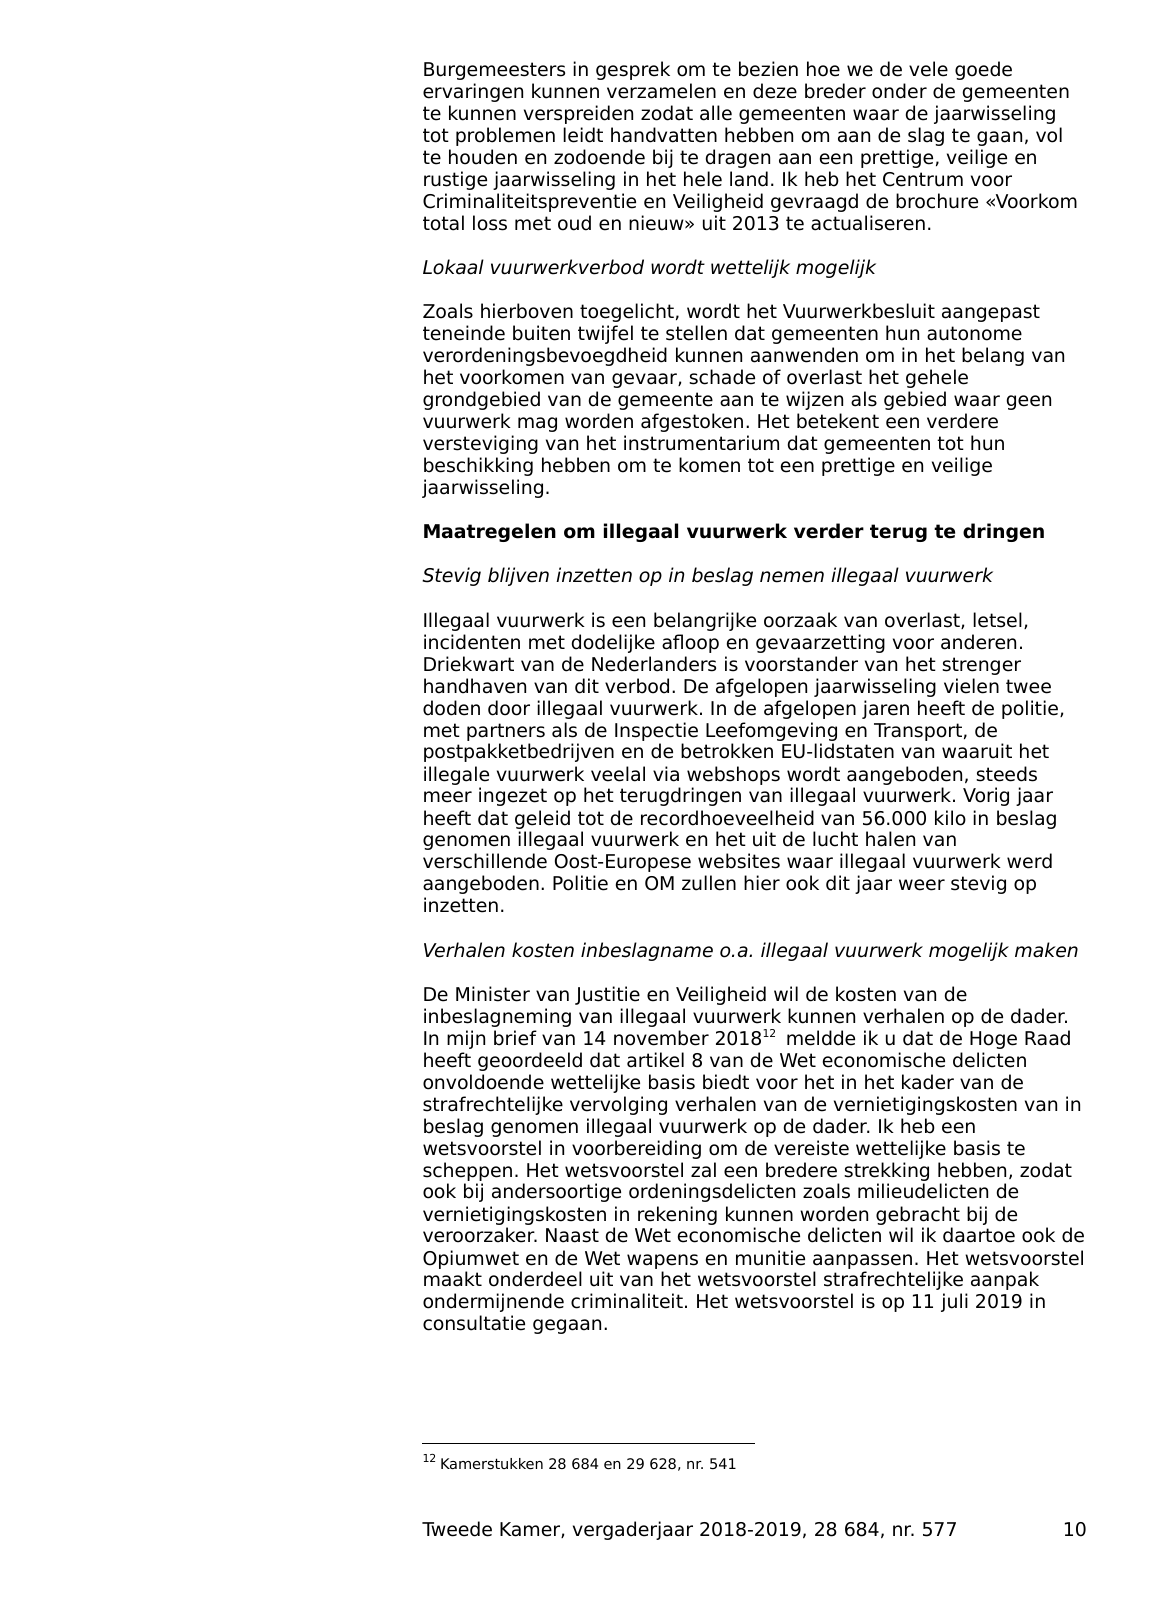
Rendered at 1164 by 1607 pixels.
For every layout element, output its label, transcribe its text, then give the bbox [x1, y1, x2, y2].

subtitle Verhalen kosten inbeslagname o.a. illegaal vuurwerk mogelijk maken [422, 939, 1087, 961]
subtitle Lokaal vuurwerkverbod wordt wettelijk mogelijk [422, 257, 1087, 279]
text Zoals hierboven toegelicht, wordt het Vuurwerkbesluit aangepast teneinde buiten twijfel te stellen dat gemeenten hun autonome verordeningsbevoegdheid kunnen aanwenden om in het belang van het voorkomen van gevaar, schade of overlast het gehele grondgebied van de gemeente aan te wijzen als gebied waar geen vuurwerk mag worden afgestoken. Het betekent een verdere versteviging van het instrumentarium dat gemeenten tot hun beschikking hebben om te komen tot een prettige en veilige jaarwisseling. [422, 301, 1087, 499]
text Illegaal vuurwerk is een belangrijke oorzaak van overlast, letsel, incidenten met dodelijke afloop en gevaarzetting voor anderen. Driekwart van de Nederlanders is voorstander van het strenger handhaven van dit verbod. De afgelopen jaarwisseling vielen twee doden door illegaal vuurwerk. In de afgelopen jaren heeft de politie, met partners als de Inspectie Leefomgeving en Transport, de postpakketbedrijven en de betrokken EU-lidstaten van waaruit het illegale vuurwerk veelal via webshops wordt aangeboden, steeds meer ingezet op het terugdringen van illegaal vuurwerk. Vorig jaar heeft dat geleid tot de recordhoeveelheid van 56.000 kilo in beslag genomen illegaal vuurwerk en het uit de lucht halen van verschillende Oost-Europese websites waar illegaal vuurwerk werd aangeboden. Politie en OM zullen hier ook dit jaar weer stevig op inzetten. [422, 609, 1087, 917]
text Burgemeesters in gesprek om te bezien hoe we de vele goede ervaringen kunnen verzamelen en deze breder onder de gemeenten te kunnen verspreiden zodat alle gemeenten waar de jaarwisseling tot problemen leidt handvatten hebben om aan de slag te gaan, vol te houden en zodoende bij te dragen aan een prettige, veilige en rustige jaarwisseling in het hele land. Ik heb het Centrum voor Criminaliteitspreventie en Veiligheid gevraagd de brochure «Voorkom total loss met oud en nieuw» uit 2013 te actualiseren. [422, 59, 1087, 235]
subtitle Stevig blijven inzetten op in beslag nemen illegaal vuurwerk [422, 565, 1087, 587]
text Kamerstukken 28 684 en 29 628, nr. 541 [422, 1452, 1087, 1474]
text De Minister van Justitie en Veiligheid wil de kosten van de inbeslagneming van illegaal vuurwerk kunnen verhalen op de dader. In mijn brief van 14 november 2018 meldde ik u dat de Hoge Raad heeft geoordeeld dat artikel 8 van de Wet economische delicten onvoldoende wettelijke basis biedt voor het in het kader van de strafrechtelijke vervolging verhalen van de vernietigingskosten van in beslag genomen illegaal vuurwerk op de dader. Ik heb een wetsvoorstel in voorbereiding om de vereiste wettelijke basis te scheppen. Het wetsvoorstel zal een bredere strekking hebben, zodat ook bij andersoortige ordeningsdelicten zoals milieudelicten de vernietigingskosten in rekening kunnen worden gebracht bij de veroorzaker. Naast de Wet economische delicten wil ik daartoe ook de Opiumwet en de Wet wapens en munitie aanpassen. Het wetsvoorstel maakt onderdeel uit van het wetsvoorstel strafrechtelijke aanpak ondermijnende criminaliteit. Het wetsvoorstel is op 11 juli 2019 in consultatie gegaan. [422, 984, 1087, 1335]
subtitle Maatregelen om illegaal vuurwerk verder terug te dringen [422, 521, 1087, 543]
